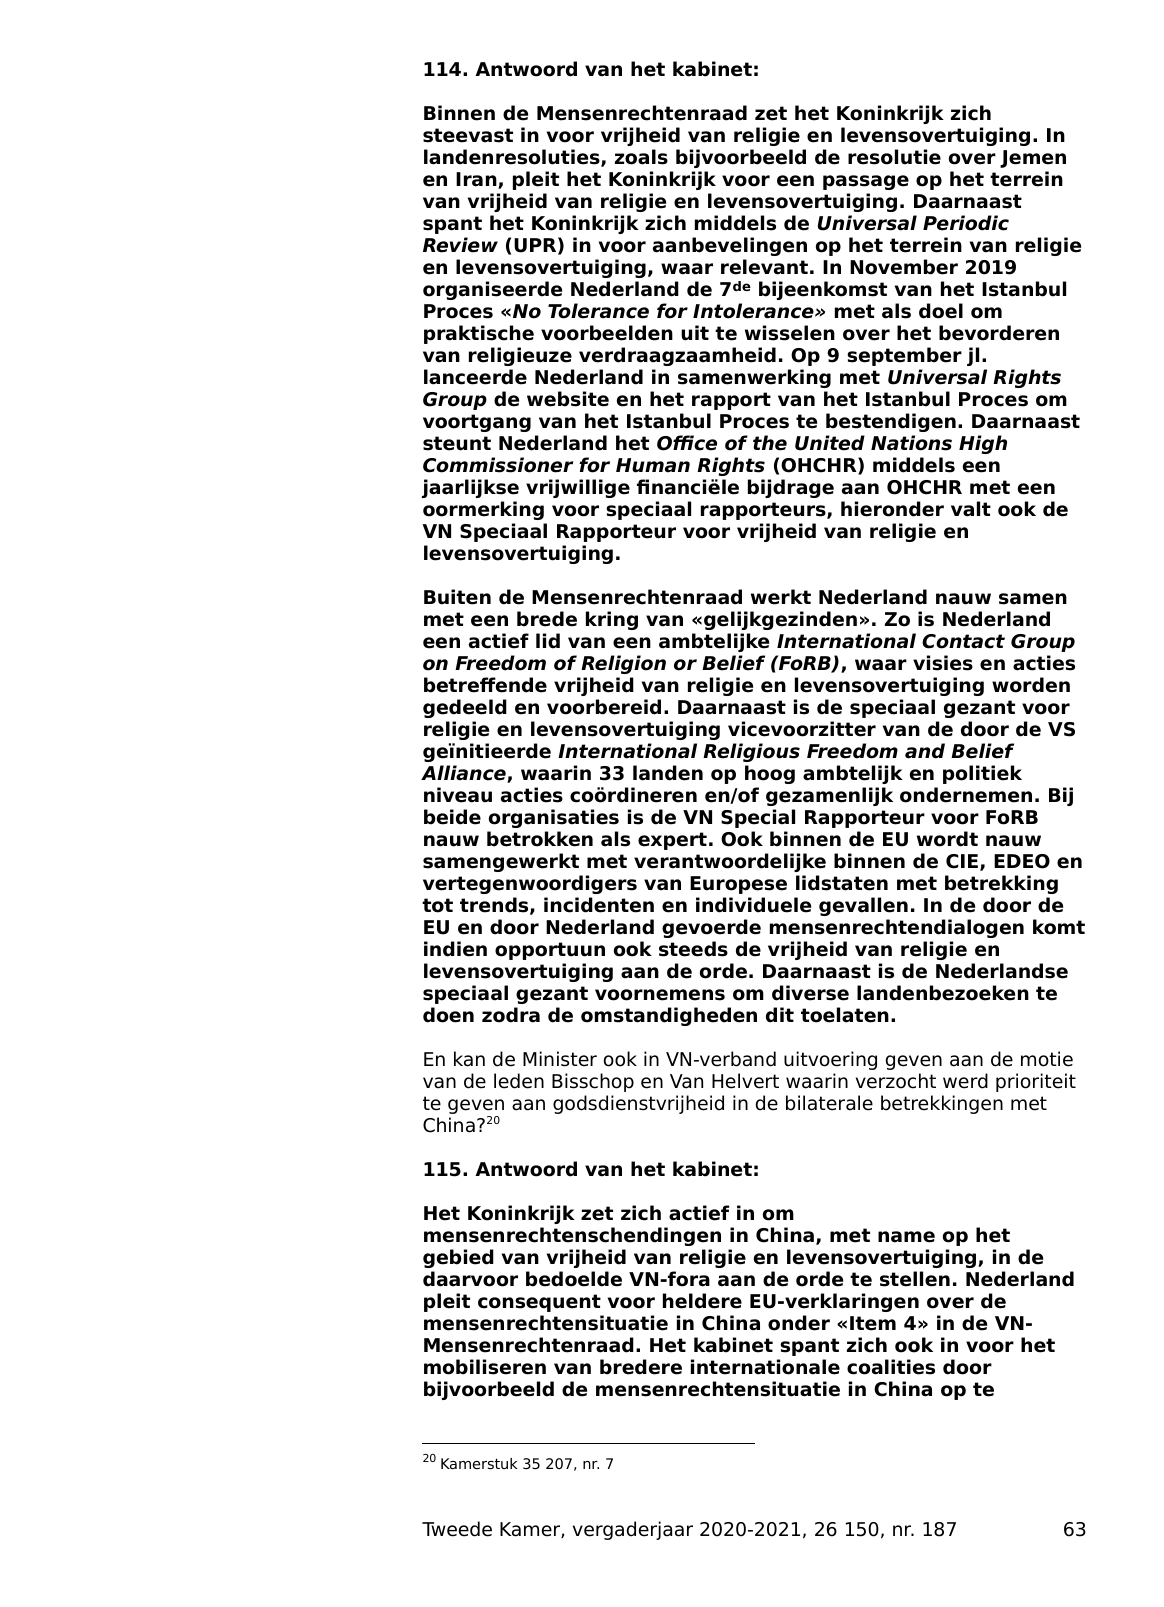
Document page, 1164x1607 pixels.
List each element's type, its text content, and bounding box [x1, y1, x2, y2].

text Kamerstuk 35 207, nr. 7 [422, 1452, 1087, 1474]
text Het Koninkrijk zet zich actief in om mensenrechtenschendingen in China, met name op het gebied van vrijheid van religie en levensovertuiging, in de daarvoor bedoelde VN-fora aan de orde te stellen. Nederland pleit consequent voor heldere EU-verklaringen over de mensenrechtensituatie in China onder «Item 4» in de VN-Mensenrechtenraad. Het kabinet spant zich ook in voor het mobiliseren van bredere internationale coalities door bijvoorbeeld de mensenrechtensituatie in China op te [422, 1203, 1087, 1401]
subtitle 114. Antwoord van het kabinet: [422, 59, 1087, 81]
subtitle 115. Antwoord van het kabinet: [422, 1159, 1087, 1181]
text Buiten de Mensenrechtenraad werkt Nederland nauw samen met een brede kring van «gelijkgezinden». Zo is Nederland een actief lid van een ambtelijke International Contact Group on Freedom of Religion or Belief (FoRB), waar visies en acties betreffende vrijheid van religie en levensovertuiging worden gedeeld en voorbereid. Daarnaast is de speciaal gezant voor religie en levensovertuiging vicevoorzitter van de door de VS geïnitieerde International Religious Freedom and Belief Alliance, waarin 33 landen op hoog ambtelijk en politiek niveau acties coördineren en/of gezamenlijk ondernemen. Bij beide organisaties is de VN Special Rapporteur voor FoRB nauw betrokken als expert. Ook binnen de EU wordt nauw samengewerkt met verantwoordelijke binnen de CIE, EDEO en vertegenwoordigers van Europese lidstaten met betrekking tot trends, incidenten en individuele gevallen. In de door de EU en door Nederland gevoerde mensenrechtendialogen komt indien opportuun ook steeds de vrijheid van religie en levensovertuiging aan de orde. Daarnaast is de Nederlandse speciaal gezant voornemens om diverse landenbezoeken te doen zodra de omstandigheden dit toelaten. [422, 587, 1087, 1027]
text Binnen de Mensenrechtenraad zet het Koninkrijk zich steevast in voor vrijheid van religie en levensovertuiging. In landenresoluties, zoals bijvoorbeeld de resolutie over Jemen en Iran, pleit het Koninkrijk voor een passage op het terrein van vrijheid van religie en levensovertuiging. Daarnaast spant het Koninkrijk zich middels de Universal Periodic Review (UPR) in voor aanbevelingen op het terrein van religie en levensovertuiging, waar relevant. In November 2019 organiseerde Nederland de 7de bijeenkomst van het Istanbul Proces «No Tolerance for Intolerance» met als doel om praktische voorbeelden uit te wisselen over het bevorderen van religieuze verdraagzaamheid. Op 9 september jl. lanceerde Nederland in samenwerking met Universal Rights Group de website en het rapport van het Istanbul Proces om voortgang van het Istanbul Proces te bestendigen. Daarnaast steunt Nederland het Office of the United Nations High Commissioner for Human Rights (OHCHR) middels een jaarlijkse vrijwillige financiële bijdrage aan OHCHR met een oormerking voor speciaal rapporteurs, hieronder valt ook de VN Speciaal Rapporteur voor vrijheid van religie en levensovertuiging. [422, 103, 1087, 565]
text En kan de Minister ook in VN-verband uitvoering geven aan de motie van de leden Bisschop en Van Helvert waarin verzocht werd prioriteit te geven aan godsdienstvrijheid in de bilaterale betrekkingen met China? [422, 1049, 1087, 1137]
